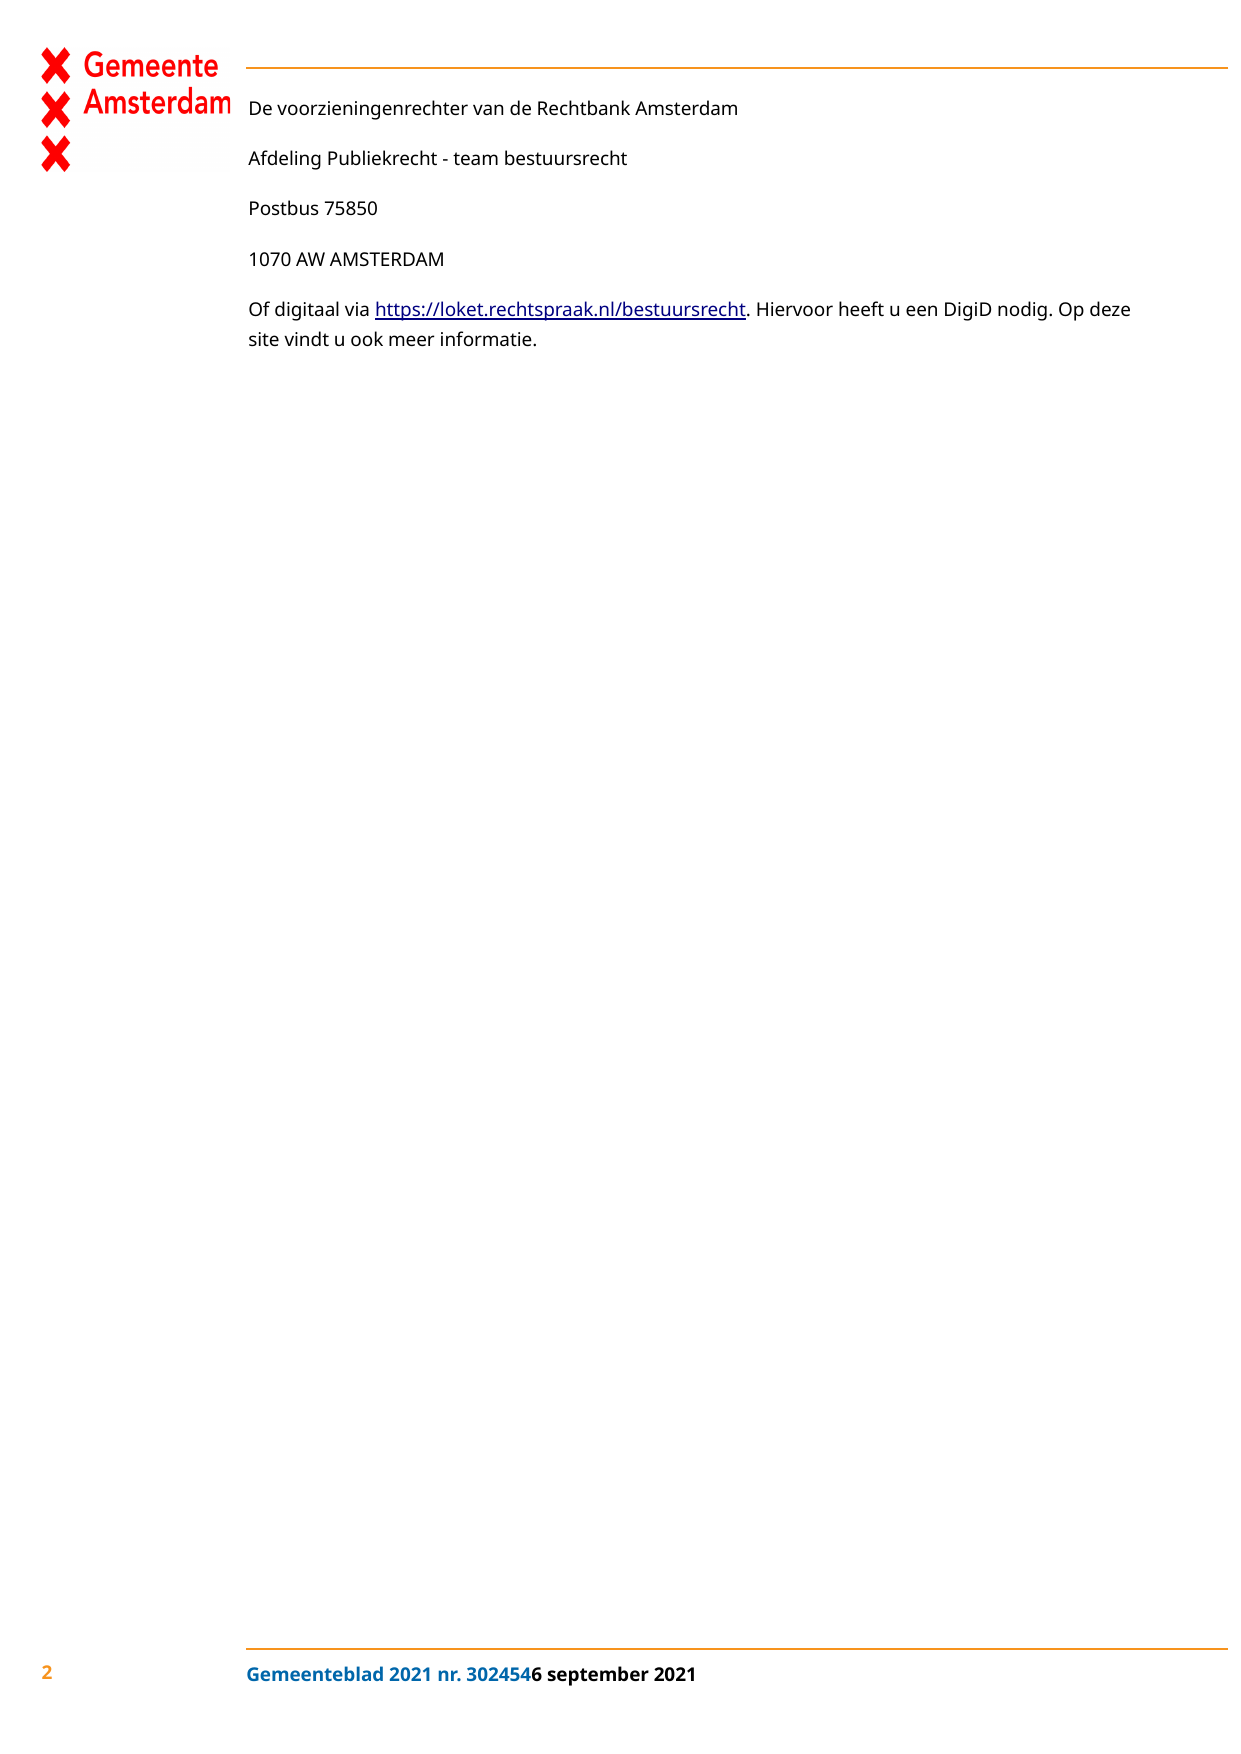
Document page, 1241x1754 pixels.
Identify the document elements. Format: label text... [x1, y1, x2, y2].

picture [41, 47, 231, 172]
text Of digitaal via https://loket.rechtspraak.nl/bestuursrecht. Hiervoor heeft u een DigiD nodig. Op deze site vindt u ook meer informatie. [248, 296, 1152, 352]
text Afdeling Publiekrecht - team bestuursrecht [248, 145, 1152, 171]
text De voorzieningenrechter van de Rechtbank Amsterdam [248, 95, 1152, 121]
text Postbus 75850 [248, 196, 1152, 221]
text 1070 AW AMSTERDAM [248, 246, 1152, 272]
